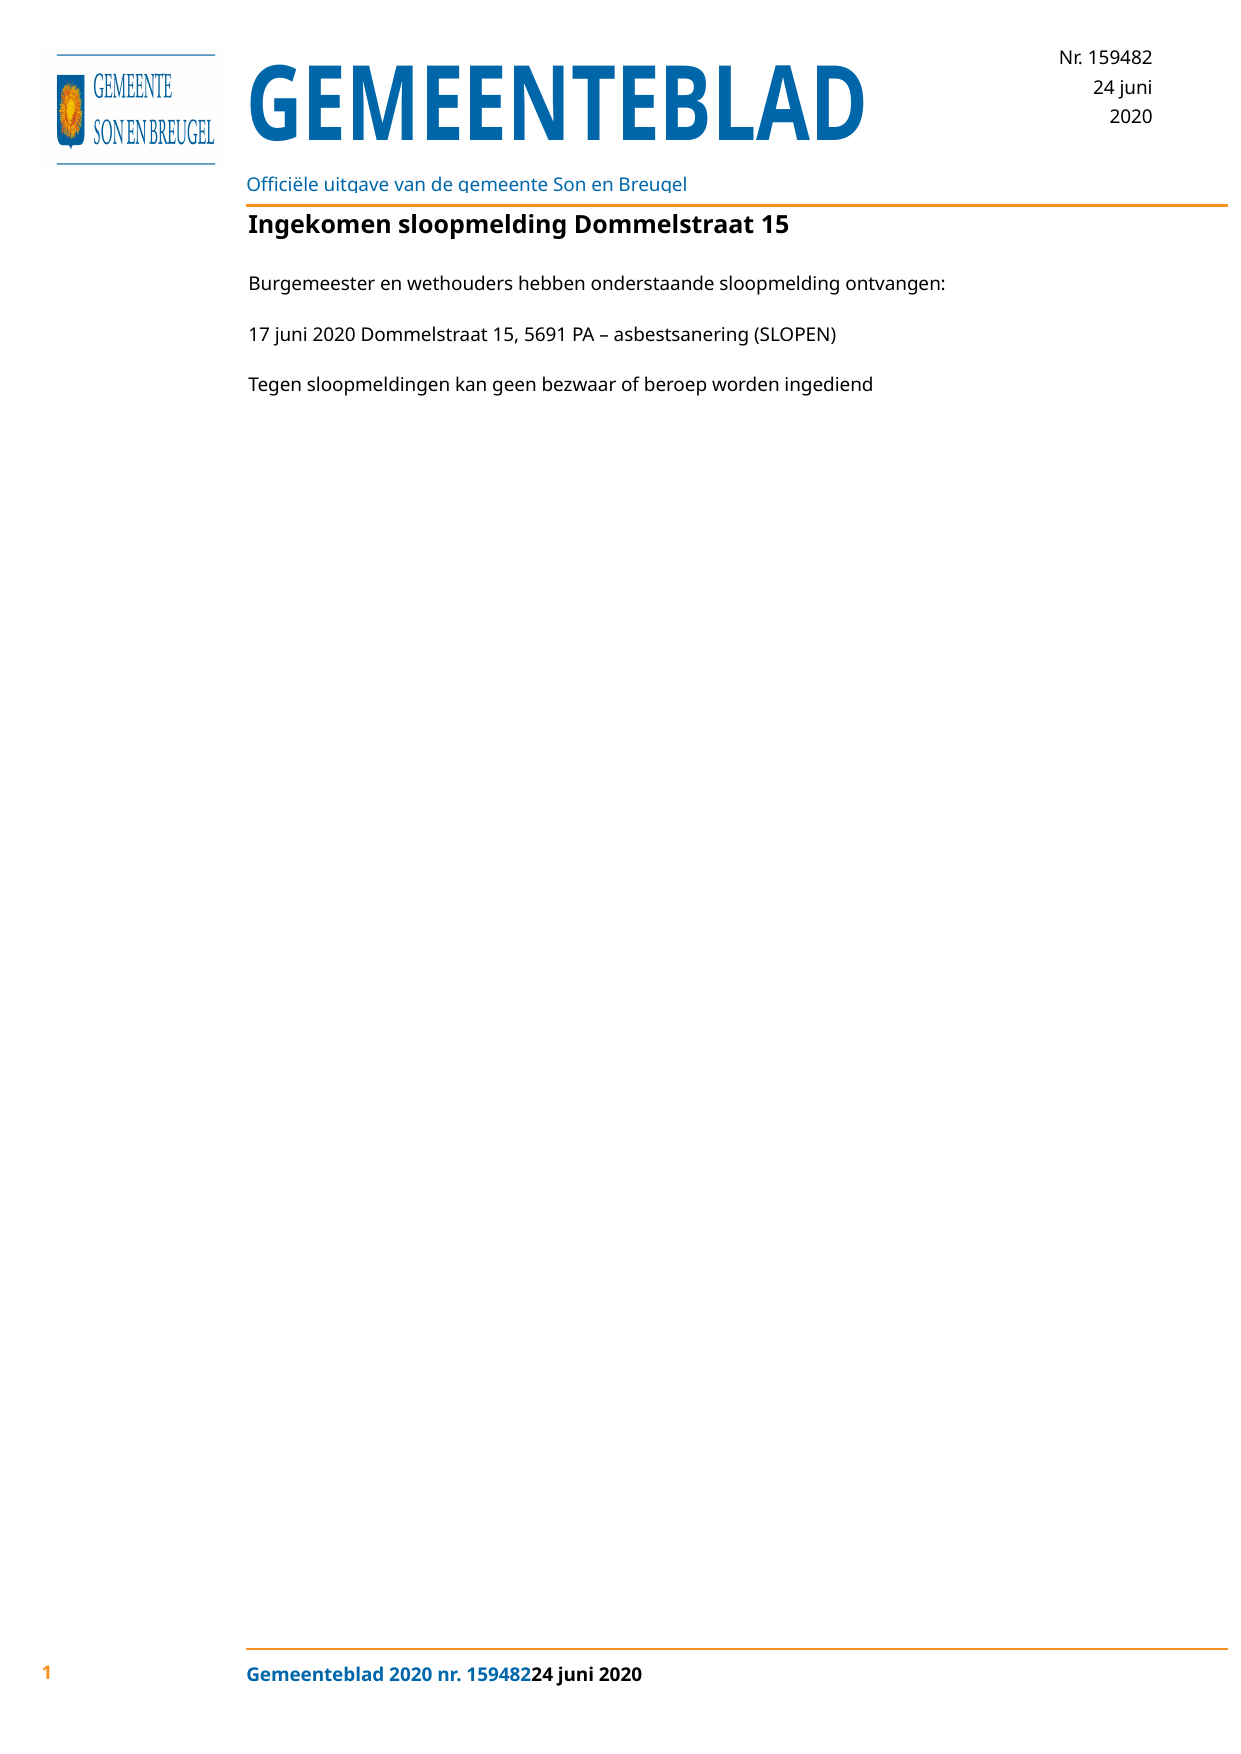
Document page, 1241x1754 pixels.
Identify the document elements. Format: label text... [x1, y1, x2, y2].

text Tegen sloopmeldingen kan geen bezwaar of beroep worden ingediend [248, 371, 1152, 397]
text Ingekomen sloopmelding Dommelstraat 15 [248, 207, 1152, 241]
text 17 juni 2020 Dommelstraat 15, 5691 PA – asbestsanering (SLOPEN) [248, 321, 1152, 346]
picture [41, 47, 231, 172]
text Burgemeester en wethouders hebben onderstaande sloopmelding ontvangen: [248, 270, 1152, 296]
